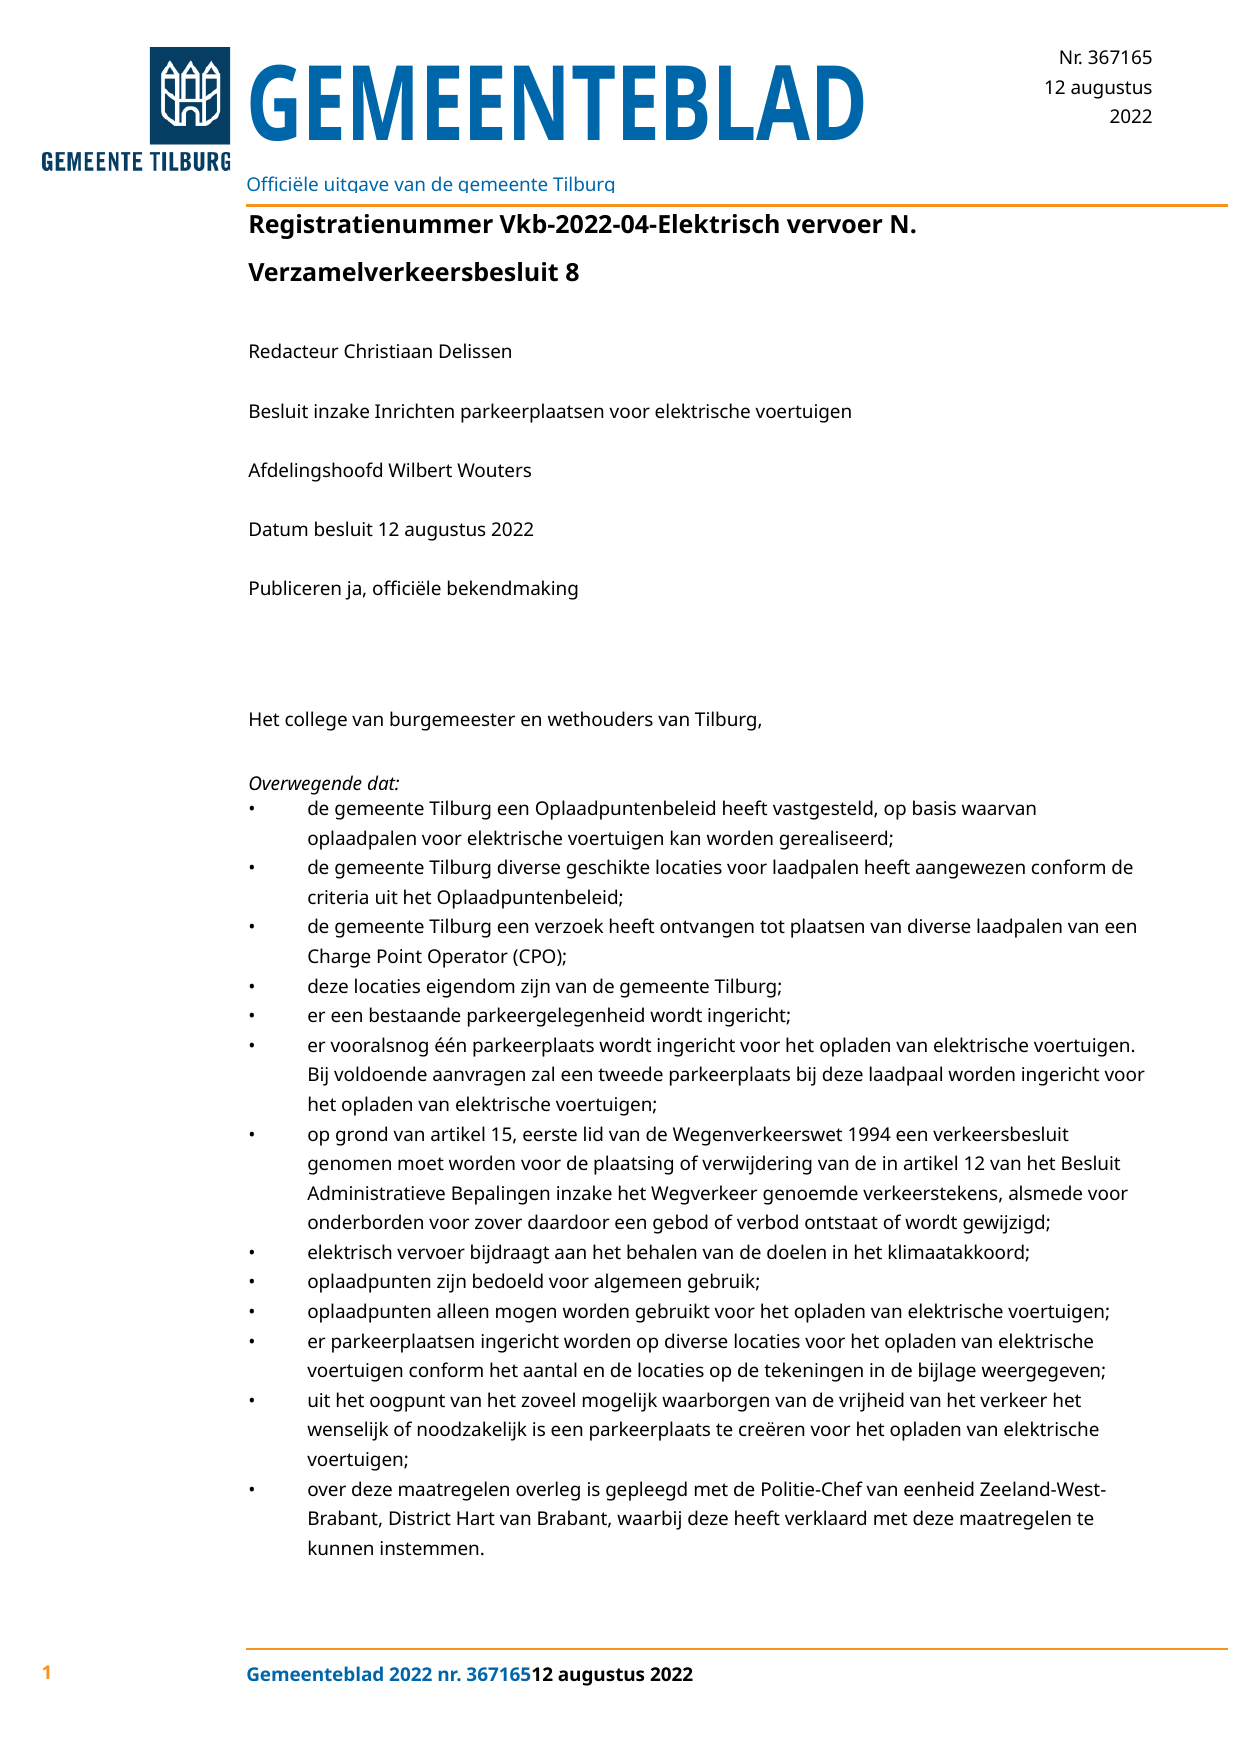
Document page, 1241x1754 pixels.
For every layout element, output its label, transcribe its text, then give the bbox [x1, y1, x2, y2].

list elektrisch vervoer bijdraagt aan het behalen van de doelen in het klimaatakkoord; [248, 1239, 1152, 1265]
list er vooralsnog één parkeerplaats wordt ingericht voor het opladen van elektrische voertuigen. Bij voldoende aanvragen zal een tweede parkeerplaats bij deze laadpaal worden ingericht voor het opladen van elektrische voertuigen; [248, 1032, 1152, 1117]
list de gemeente Tilburg een verzoek heeft ontvangen tot plaatsen van diverse laadpalen van een Charge Point Operator (CPO); [248, 914, 1152, 969]
text Overwegende dat: [248, 770, 1152, 795]
list deze locaties eigendom zijn van de gemeente Tilburg; [248, 973, 1152, 999]
list uit het oogpunt van het zoveel mogelijk waarborgen van de vrijheid van het verkeer het wenselijk of noodzakelijk is een parkeerplaats te creëren voor het opladen van elektrische voertuigen; [248, 1387, 1152, 1472]
list de gemeente Tilburg een Oplaadpuntenbeleid heeft vastgesteld, op basis waarvan oplaadpalen voor elektrische voertuigen kan worden gerealiseerd; [248, 795, 1152, 851]
list op grond van artikel 15, eerste lid van de Wegenverkeerswet 1994 een verkeersbesluit genomen moet worden voor de plaatsing of verwijdering van de in artikel 12 van het Besluit Administratieve Bepalingen inzake het Wegverkeer genoemde verkeerstekens, alsmede voor onderborden voor zover daardoor een gebod of verbod ontstaat of wordt gewijzigd; [248, 1121, 1152, 1235]
list over deze maatregelen overleg is gepleegd met de Politie-Chef van eenheid Zeeland-West-Brabant, District Hart van Brabant, waarbij deze heeft verklaard met deze maatregelen te kunnen instemmen. [248, 1476, 1152, 1561]
text Afdelingshoofd Wilbert Wouters [248, 457, 1152, 483]
list oplaadpunten alleen mogen worden gebruikt voor het opladen van elektrische voertuigen; [248, 1298, 1152, 1324]
text Publiceren ja, officiële bekendmaking [248, 575, 1152, 601]
text Besluit inzake Inrichten parkeerplaatsen voor elektrische voertuigen [248, 398, 1152, 423]
list er een bestaande parkeergelegenheid wordt ingericht; [248, 1002, 1152, 1028]
text Datum besluit 12 augustus 2022 [248, 516, 1152, 542]
list oplaadpunten zijn bedoeld voor algemeen gebruik; [248, 1269, 1152, 1294]
picture [41, 47, 231, 172]
text Redacteur Christiaan Delissen [248, 339, 1152, 364]
text Het college van burgemeester en wethouders van Tilburg, [248, 706, 1152, 731]
list de gemeente Tilburg diverse geschikte locaties voor laadpalen heeft aangewezen conform de criteria uit het Oplaadpuntenbeleid; [248, 854, 1152, 910]
list er parkeerplaatsen ingericht worden op diverse locaties voor het opladen van elektrische voertuigen conform het aantal en de locaties op de tekeningen in de bijlage weergegeven; [248, 1328, 1152, 1383]
text Registratienummer Vkb-2022-04-Elektrisch vervoer N. Verzamelverkeersbesluit 8 [248, 207, 1152, 288]
